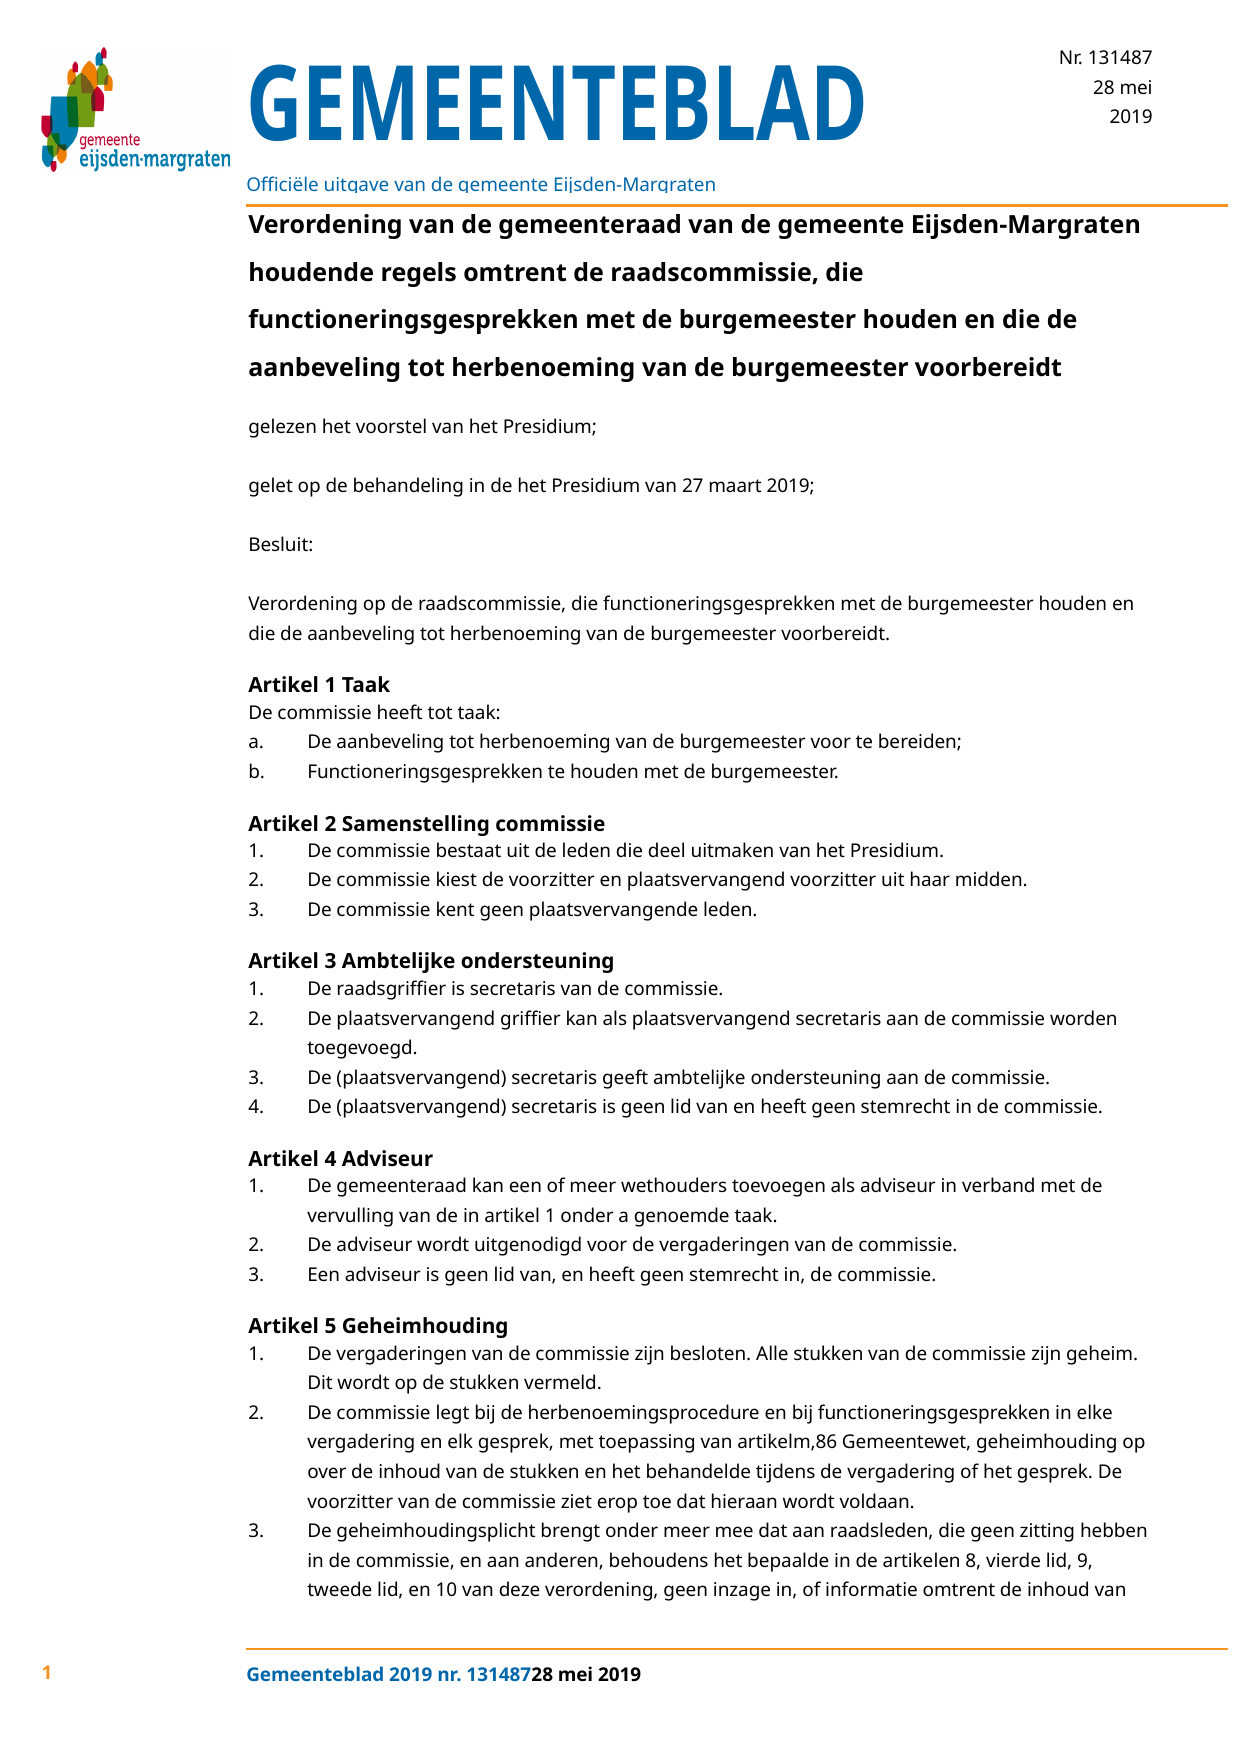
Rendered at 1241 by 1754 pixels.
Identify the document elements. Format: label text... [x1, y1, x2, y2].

text Artikel 1 Taak [248, 671, 1152, 699]
text Artikel 3 Ambtelijke ondersteuning [248, 947, 1152, 975]
list De vergaderingen van de commissie zijn besloten. Alle stukken van de commissie zijn geheim. Dit wordt op de stukken vermeld. [248, 1340, 1152, 1395]
text Besluit: [248, 531, 1152, 557]
text Artikel 2 Samenstelling commissie [248, 809, 1152, 837]
picture [41, 47, 231, 172]
list De gemeenteraad kan een of meer wethouders toevoegen als adviseur in verband met de vervulling van de in artikel 1 onder a genoemde taak. [248, 1172, 1152, 1228]
text gelezen het voorstel van het Presidium; [248, 413, 1152, 439]
list De raadsgriffier is secretaris van de commissie. [248, 975, 1152, 1001]
list De (plaatsvervangend) secretaris geeft ambtelijke ondersteuning aan de commissie. [248, 1064, 1152, 1089]
list Functioneringsgesprekken te houden met de burgemeester. [248, 758, 1152, 784]
text Artikel 5 Geheimhouding [248, 1311, 1152, 1340]
text gelet op de behandeling in de het Presidium van 27 maart 2019; [248, 472, 1152, 498]
list De commissie bestaat uit de leden die deel uitmaken van het Presidium. [248, 837, 1152, 863]
list De commissie kiest de voorzitter en plaatsvervangend voorzitter uit haar midden. [248, 867, 1152, 892]
list Een adviseur is geen lid van, en heeft geen stemrecht in, de commissie. [248, 1261, 1152, 1287]
text Verordening van de gemeenteraad van de gemeente Eijsden-Margraten houdende regels omtrent de raadscommissie, die functioneringsgesprekken met de burgemeester houden en die de aanbeveling tot herbenoeming van de burgemeester voorbereidt [248, 207, 1152, 384]
list De commissie legt bij de herbenoemingsprocedure en bij functioneringsgesprekken in elke vergadering en elk gesprek, met toepassing van artikelm,86 Gemeentewet, geheimhouding op over de inhoud van de stukken en het behandelde tijdens de vergadering of het gesprek. De voorzitter van de commissie ziet erop toe dat hieraan wordt voldaan. [248, 1399, 1152, 1513]
text De commissie heeft tot taak: [248, 699, 1152, 725]
list De aanbeveling tot herbenoeming van de burgemeester voor te bereiden; [248, 729, 1152, 754]
list De geheimhoudingsplicht brengt onder meer mee dat aan raadsleden, die geen zitting hebben in de commissie, en aan anderen, behoudens het bepaalde in de artikelen 8, vierde lid, 9, tweede lid, en 10 van deze verordening, geen inzage in, of informatie omtrent de inhoud van [248, 1517, 1152, 1602]
list De commissie kent geen plaatsvervangende leden. [248, 896, 1152, 922]
text Artikel 4 Adviseur [248, 1144, 1152, 1172]
list De (plaatsvervangend) secretaris is geen lid van en heeft geen stemrecht in de commissie. [248, 1093, 1152, 1119]
list De plaatsvervangend griffier kan als plaatsvervangend secretaris aan de commissie worden toegevoegd. [248, 1005, 1152, 1060]
text Verordening op de raadscommissie, die functioneringsgesprekken met de burgemeester houden en die de aanbeveling tot herbenoeming van de burgemeester voorbereidt. [248, 591, 1152, 646]
list De adviseur wordt uitgenodigd voor de vergaderingen van de commissie. [248, 1231, 1152, 1257]
